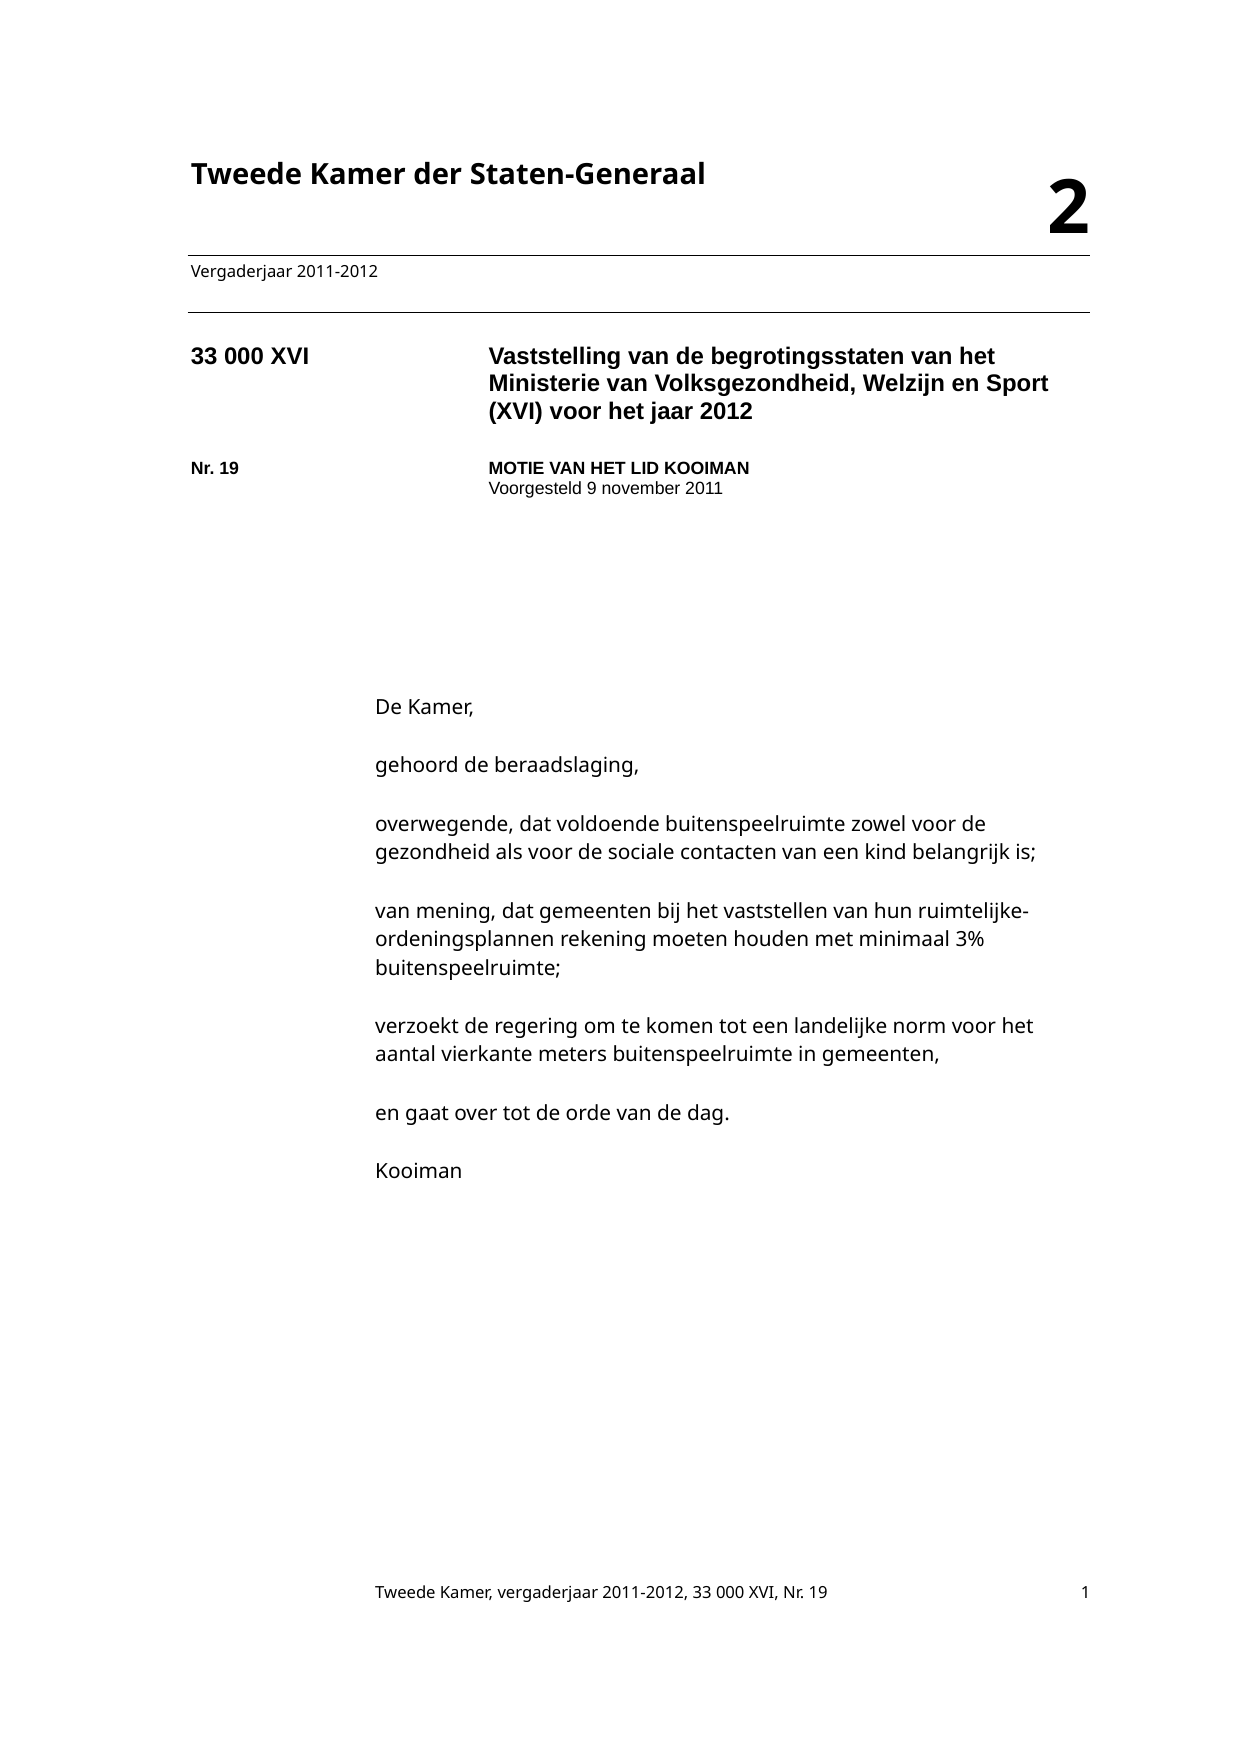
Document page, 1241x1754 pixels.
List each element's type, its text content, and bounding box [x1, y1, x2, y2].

table_cell MOTIE VAN HET LID KOOIMAN Voorgesteld 9 november 2011 [485, 455, 1090, 573]
table_cell [485, 256, 1090, 312]
table_cell [485, 313, 1090, 339]
table_header Tweede Kamer der Staten-Generaal [188, 150, 909, 255]
text overwegende, dat voldoende buitenspeelruimte zowel voor de gezondheid als voor de sociale contacten van een kind belangrijk is; [375, 809, 1090, 866]
table_cell 33 000 XVI [188, 339, 485, 454]
table_cell Vaststelling van de begrotingsstaten van het Ministerie van Volksgezondheid, Welzijn en Sport (XVI) voor het jaar 2012 [485, 339, 1090, 454]
table_cell Nr. 19 [188, 455, 485, 573]
text De Kamer, [375, 692, 1090, 721]
table_cell Vergaderjaar 2011-2012 [188, 256, 485, 312]
text gehoord de beraadslaging, [375, 751, 1090, 779]
text verzoekt de regering om te komen tot een landelijke norm voor het aantal vierkante meters buitenspeelruimte in gemeenten, [375, 1011, 1090, 1068]
table_header 2 [910, 150, 1090, 255]
table_cell [188, 313, 485, 339]
text van mening, dat gemeenten bij het vaststellen van hun ruimtelijke-ordeningsplannen rekening moeten houden met minimaal 3% buitenspeelruimte; [375, 896, 1090, 981]
text Kooiman [375, 1156, 1090, 1185]
text en gaat over tot de orde van de dag. [375, 1098, 1090, 1126]
